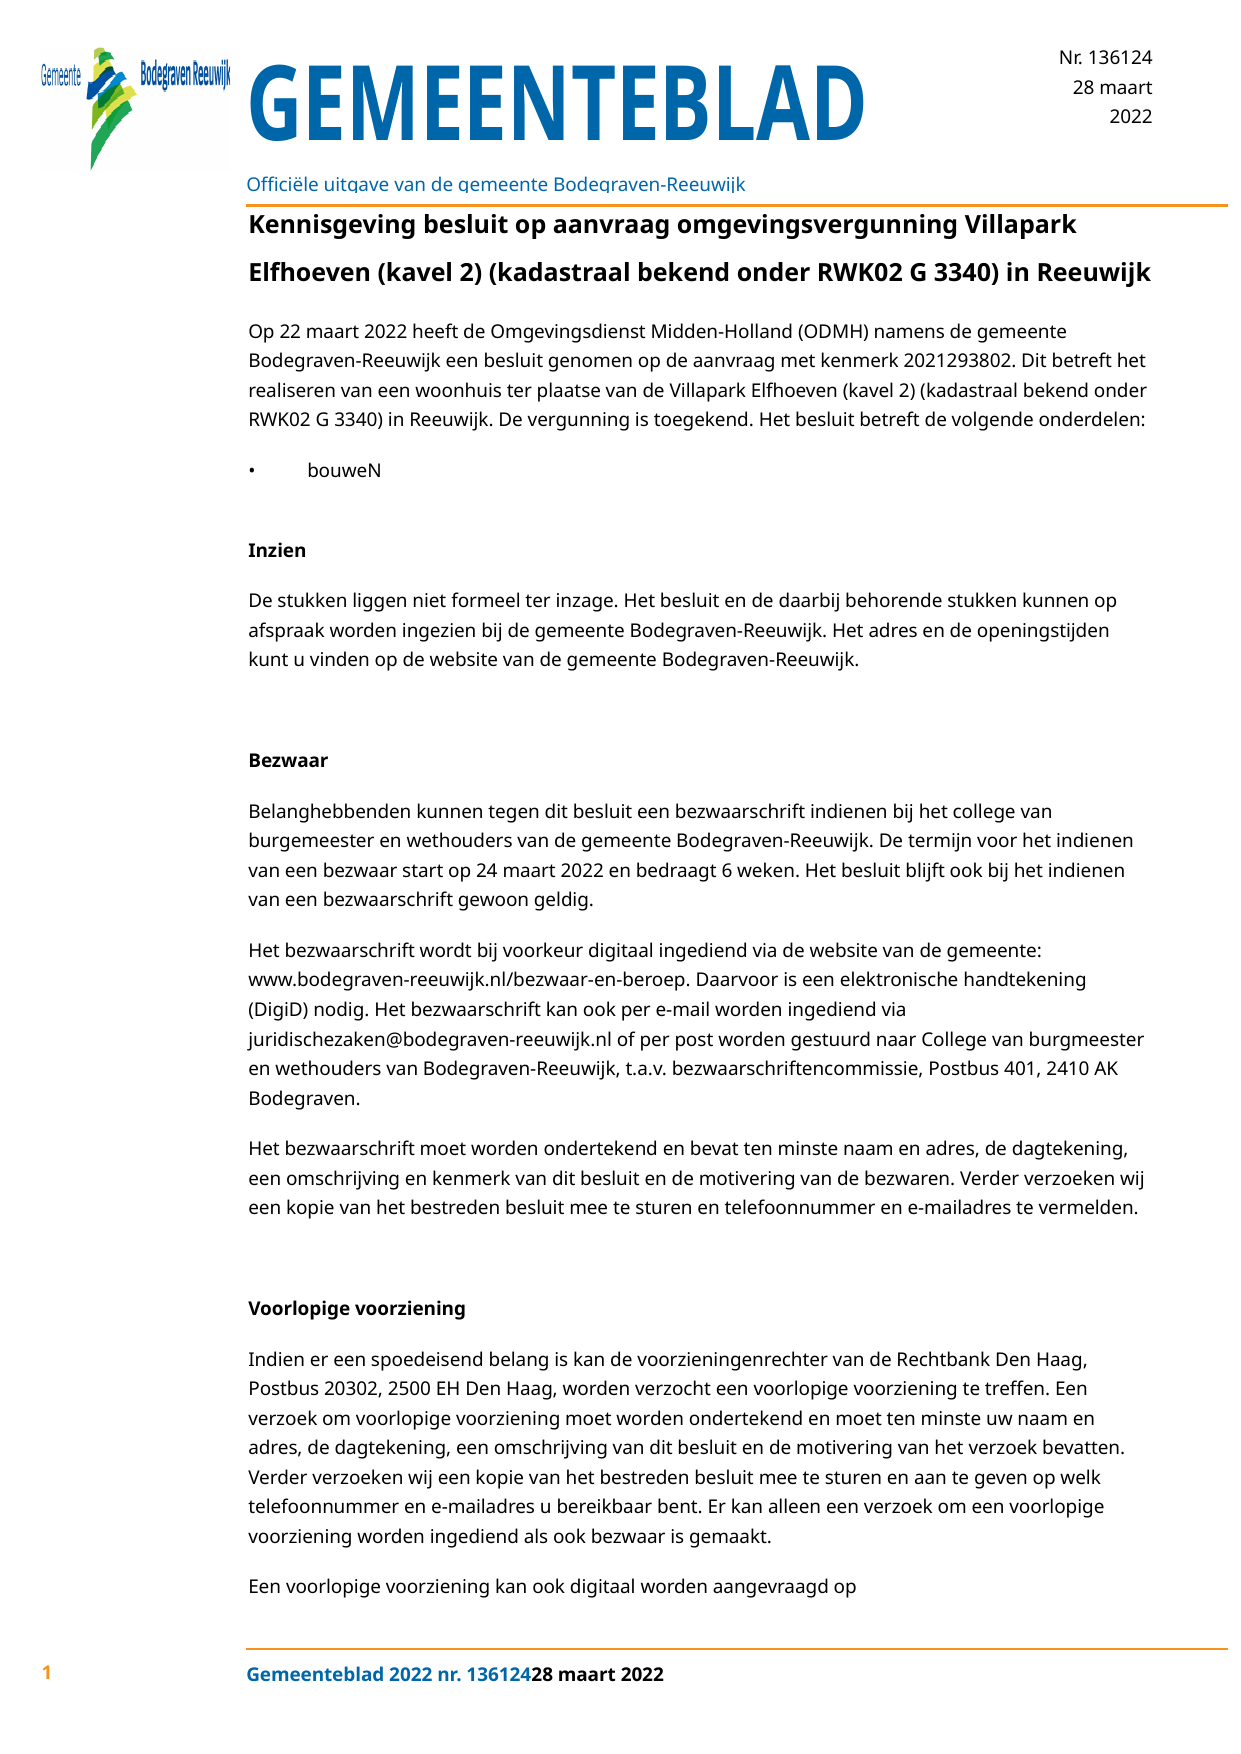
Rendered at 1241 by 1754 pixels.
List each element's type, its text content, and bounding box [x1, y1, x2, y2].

text Inzien [248, 537, 1152, 563]
text De stukken liggen niet formeel ter inzage. Het besluit en de daarbij behorende stukken kunnen op afspraak worden ingezien bij de gemeente Bodegraven-Reeuwijk. Het adres en de openingstijden kunt u vinden op de website van de gemeente Bodegraven-Reeuwijk. [248, 587, 1152, 672]
list bouweN [248, 457, 1152, 483]
text Voorlopige voorziening [248, 1295, 1152, 1321]
picture [41, 47, 231, 172]
text Op 22 maart 2022 heeft de Omgevingsdienst Midden-Holland (ODMH) namens de gemeente Bodegraven-Reeuwijk een besluit genomen op de aanvraag met kenmerk 2021293802. Dit betreft het realiseren van een woonhuis ter plaatse van de Villapark Elfhoeven (kavel 2) (kadastraal bekend onder RWK02 G 3340) in Reeuwijk. De vergunning is toegekend. Het besluit betreft de volgende onderdelen: [248, 318, 1152, 432]
text Het bezwaarschrift wordt bij voorkeur digitaal ingediend via de website van de gemeente: www.bodegraven-reeuwijk.nl/bezwaar-en-beroep. Daarvoor is een elektronische handtekening (DigiD) nodig. Het bezwaarschrift kan ook per e-mail worden ingediend via juridischezaken@bodegraven-reeuwijk.nl of per post worden gestuurd naar College van burgmeester en wethouders van Bodegraven-Reeuwijk, t.a.v. bezwaarschriftencommissie, Postbus 401, 2410 AK Bodegraven. [248, 937, 1152, 1111]
text Een voorlopige voorziening kan ook digitaal worden aangevraagd op [248, 1574, 1152, 1599]
text Belanghebbenden kunnen tegen dit besluit een bezwaarschrift indienen bij het college van burgemeester en wethouders van de gemeente Bodegraven-Reeuwijk. De termijn voor het indienen van een bezwaar start op 24 maart 2022 en bedraagt 6 weken. Het besluit blijft ook bij het indienen van een bezwaarschrift gewoon geldig. [248, 798, 1152, 912]
text Bezwaar [248, 747, 1152, 773]
text Kennisgeving besluit op aanvraag omgevingsvergunning Villapark Elfhoeven (kavel 2) (kadastraal bekend onder RWK02 G 3340) in Reeuwijk [248, 207, 1152, 288]
text Indien er een spoedeisend belang is kan de voorzieningenrechter van de Rechtbank Den Haag, Postbus 20302, 2500 EH Den Haag, worden verzocht een voorlopige voorziening te treffen. Een verzoek om voorlopige voorziening moet worden ondertekend en moet ten minste uw naam en adres, de dagtekening, een omschrijving van dit besluit en de motivering van het verzoek bevatten. Verder verzoeken wij een kopie van het bestreden besluit mee te sturen en aan te geven op welk telefoonnummer en e-mailadres u bereikbaar bent. Er kan alleen een verzoek om een voorlopige voorziening worden ingediend als ook bezwaar is gemaakt. [248, 1346, 1152, 1549]
text Het bezwaarschrift moet worden ondertekend en bevat ten minste naam en adres, de dagtekening, een omschrijving en kenmerk van dit besluit en de motivering van de bezwaren. Verder verzoeken wij een kopie van het bestreden besluit mee te sturen en telefoonnummer en e-mailadres te vermelden. [248, 1135, 1152, 1220]
